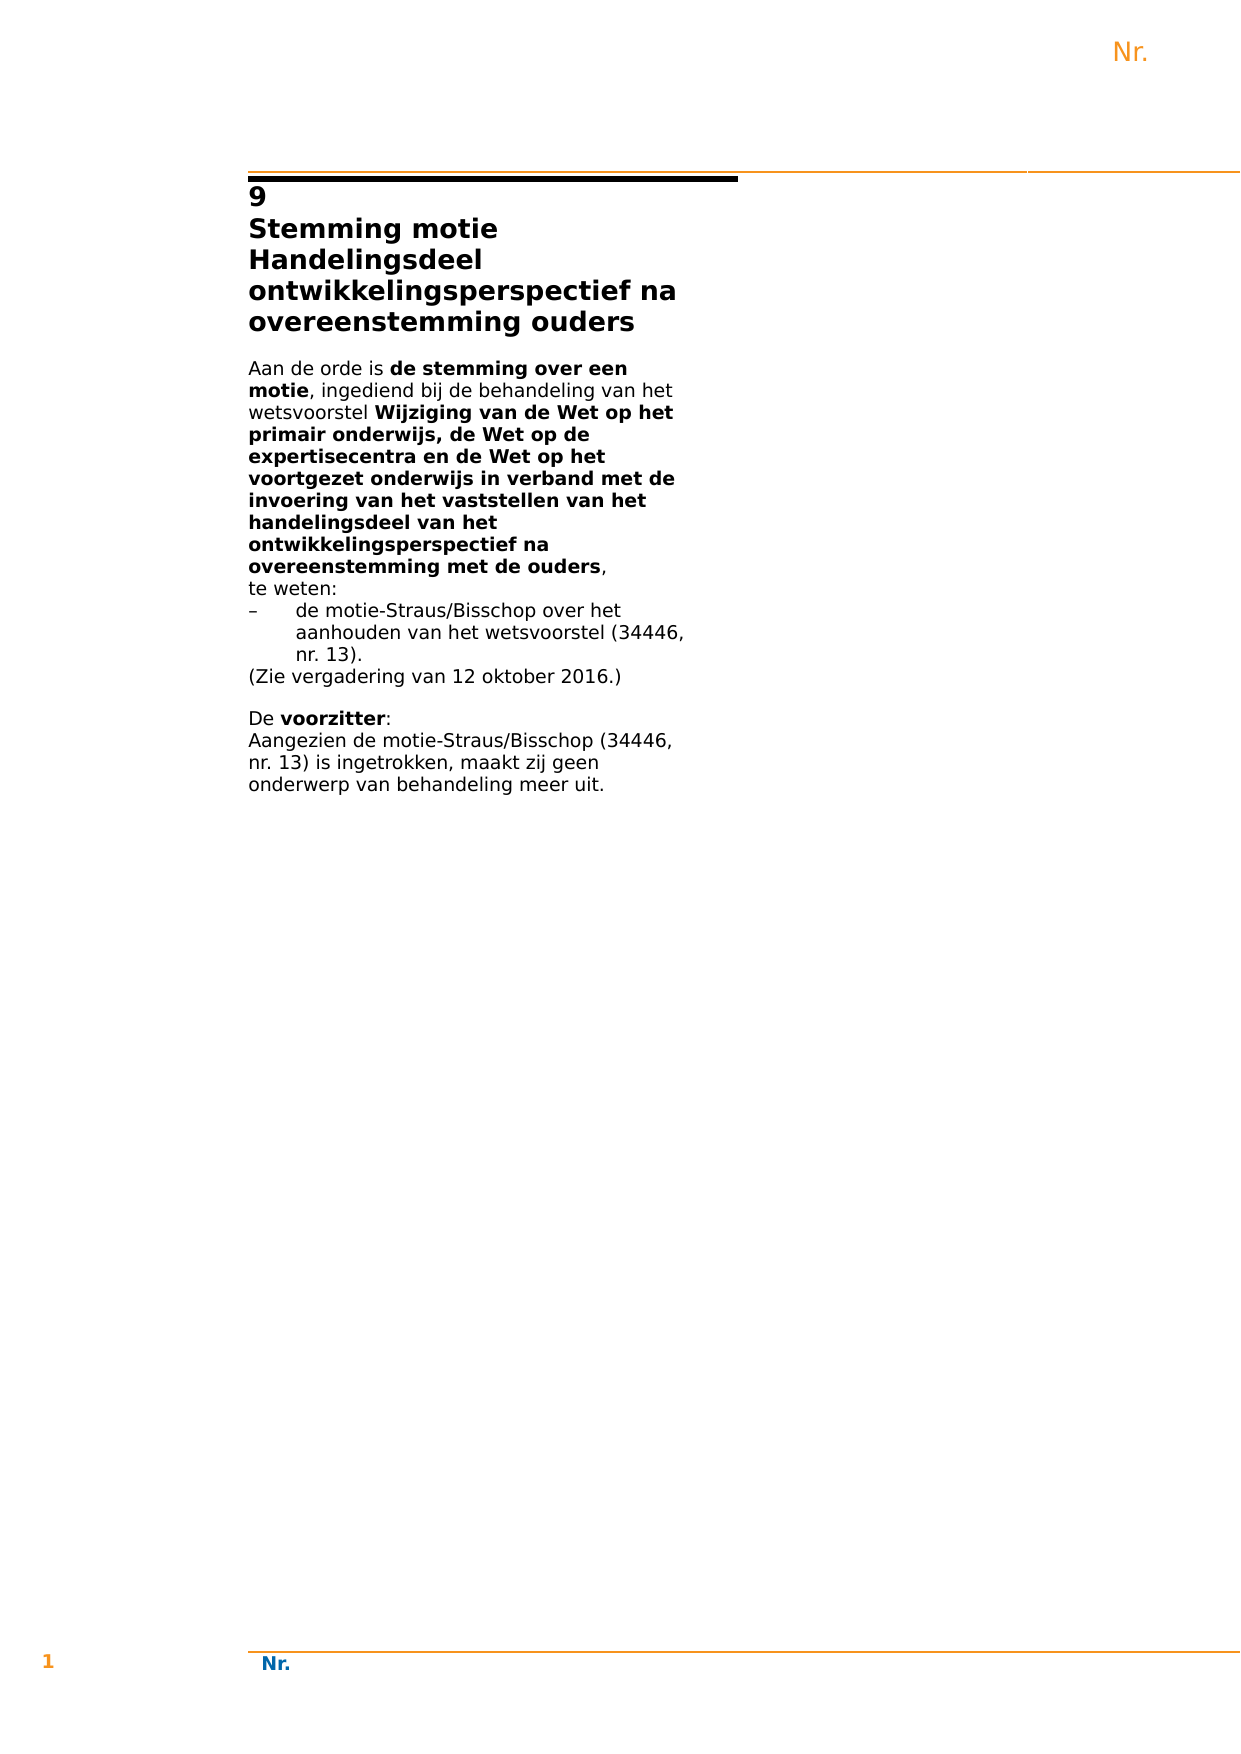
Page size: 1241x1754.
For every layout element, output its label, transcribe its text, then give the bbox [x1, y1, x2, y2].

text (Zie vergadering van 12 oktober 2016.) [248, 666, 691, 688]
list de motie-Straus/Bisschop over het aanhouden van het wetsvoorstel (34446, nr. 13). [248, 600, 691, 666]
text Aan de orde is de stemming over een motie, ingediend bij de behandeling van het wetsvoorstel Wijziging van de Wet op het primair onderwijs, de Wet op de expertisecentra en de Wet op het voortgezet onderwijs in verband met de invoering van het vaststellen van het handelingsdeel van het ontwikkelingsperspectief na overeenstemming met de ouders, [248, 358, 691, 578]
text Aangezien de motie-Straus/Bisschop (34446, nr. 13) is ingetrokken, maakt zij geen onderwerp van behandeling meer uit. [248, 730, 691, 796]
text De voorzitter: [248, 708, 691, 730]
text te weten: [248, 578, 691, 600]
title 9 Stemming motie Handelingsdeel ontwikkelingsperspectief na overeenstemming ouders [248, 182, 691, 338]
